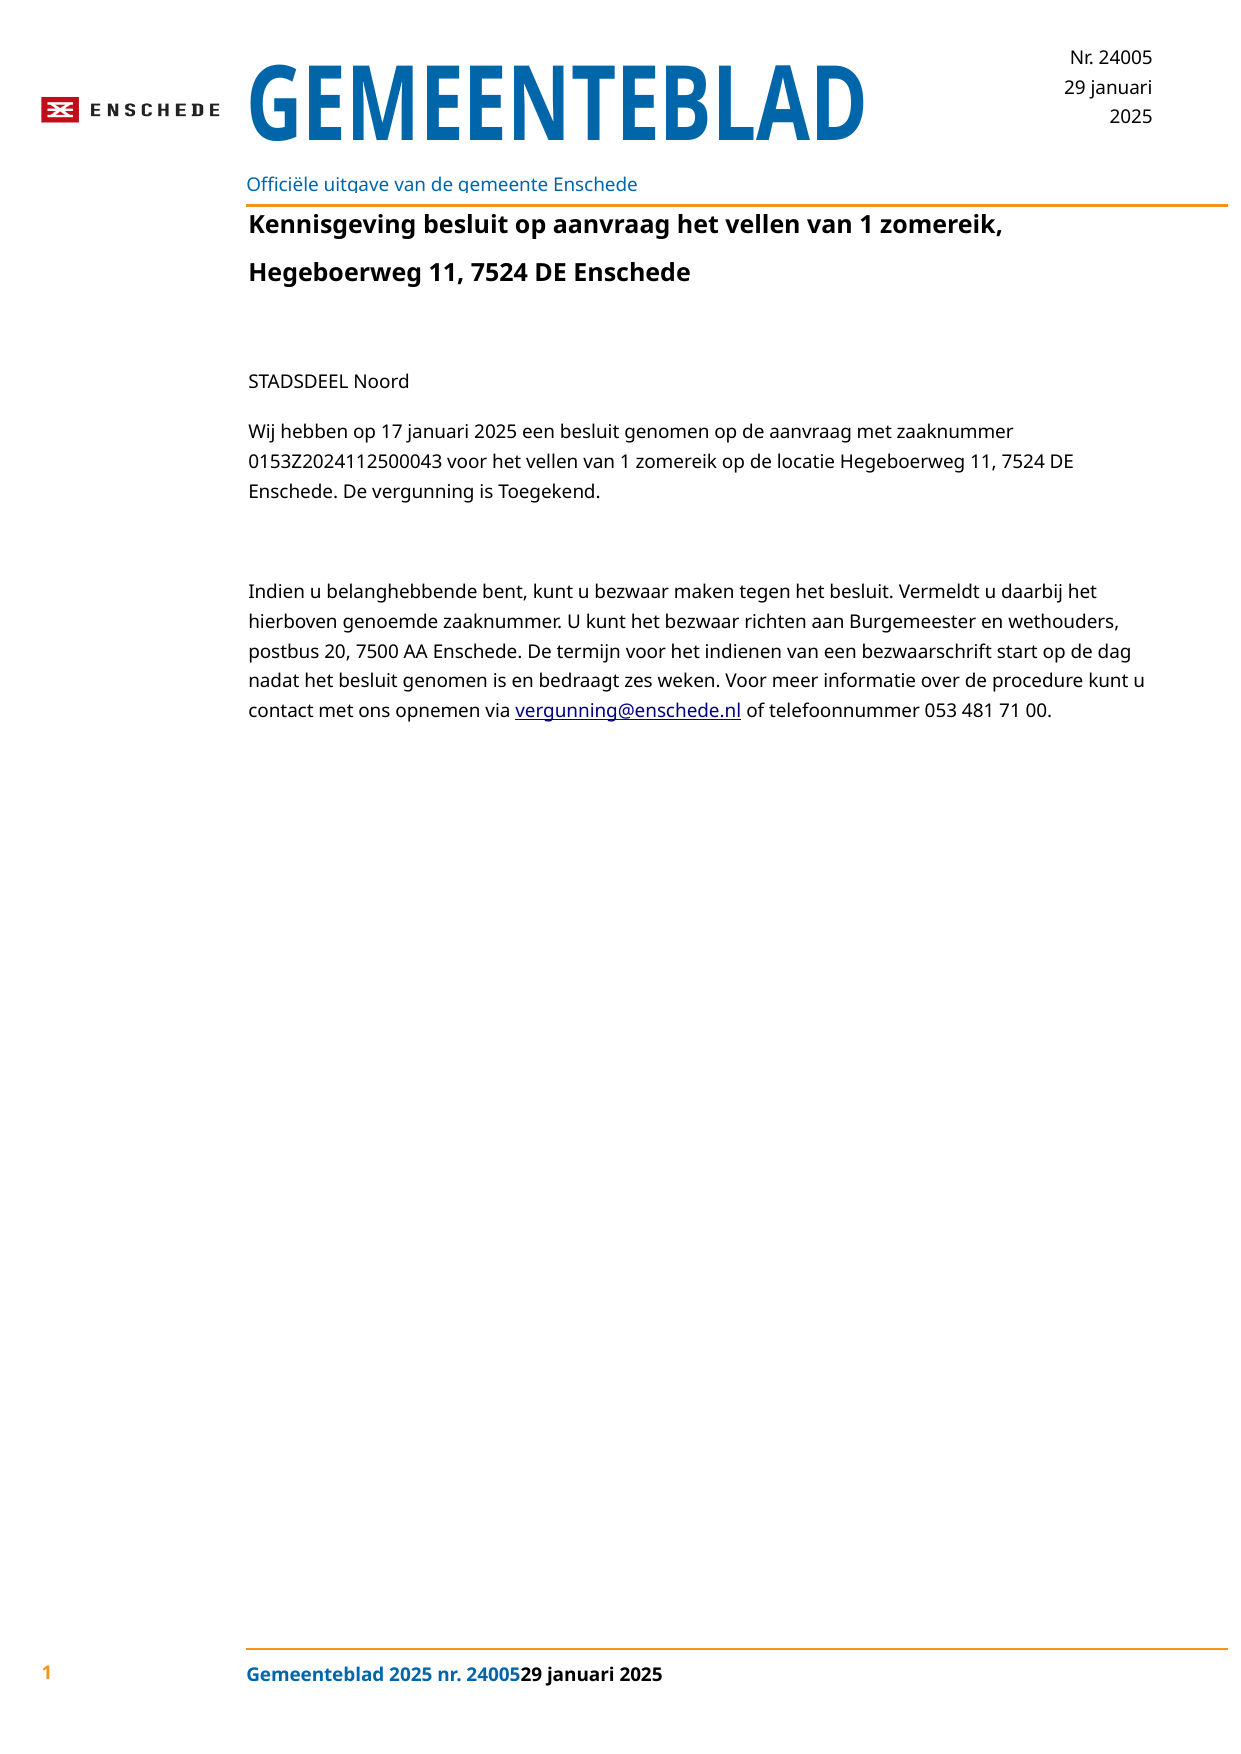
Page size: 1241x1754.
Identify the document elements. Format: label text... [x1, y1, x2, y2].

text Indien u belanghebbende bent, kunt u bezwaar maken tegen het besluit. Vermeldt u daarbij het hierboven genoemde zaaknummer. U kunt het bezwaar richten aan Burgemeester en wethouders, postbus 20, 7500 AA Enschede. De termijn voor het indienen van een bezwaarschrift start op de dag nadat het besluit genomen is en bedraagt zes weken. Voor meer informatie over de procedure kunt u contact met ons opnemen via vergunning@enschede.nl of telefoonnummer 053 481 71 00. [248, 579, 1152, 723]
text Wij hebben op 17 januari 2025 een besluit genomen op de aanvraag met zaaknummer 0153Z2024112500043 voor het vellen van 1 zomereik op de locatie Hegeboerweg 11, 7524 DE Enschede. De vergunning is Toegekend. [248, 419, 1152, 504]
text Kennisgeving besluit op aanvraag het vellen van 1 zomereik, Hegeboerweg 11, 7524 DE Enschede [248, 207, 1152, 288]
text STADSDEEL Noord [248, 368, 1152, 394]
picture [41, 47, 231, 172]
